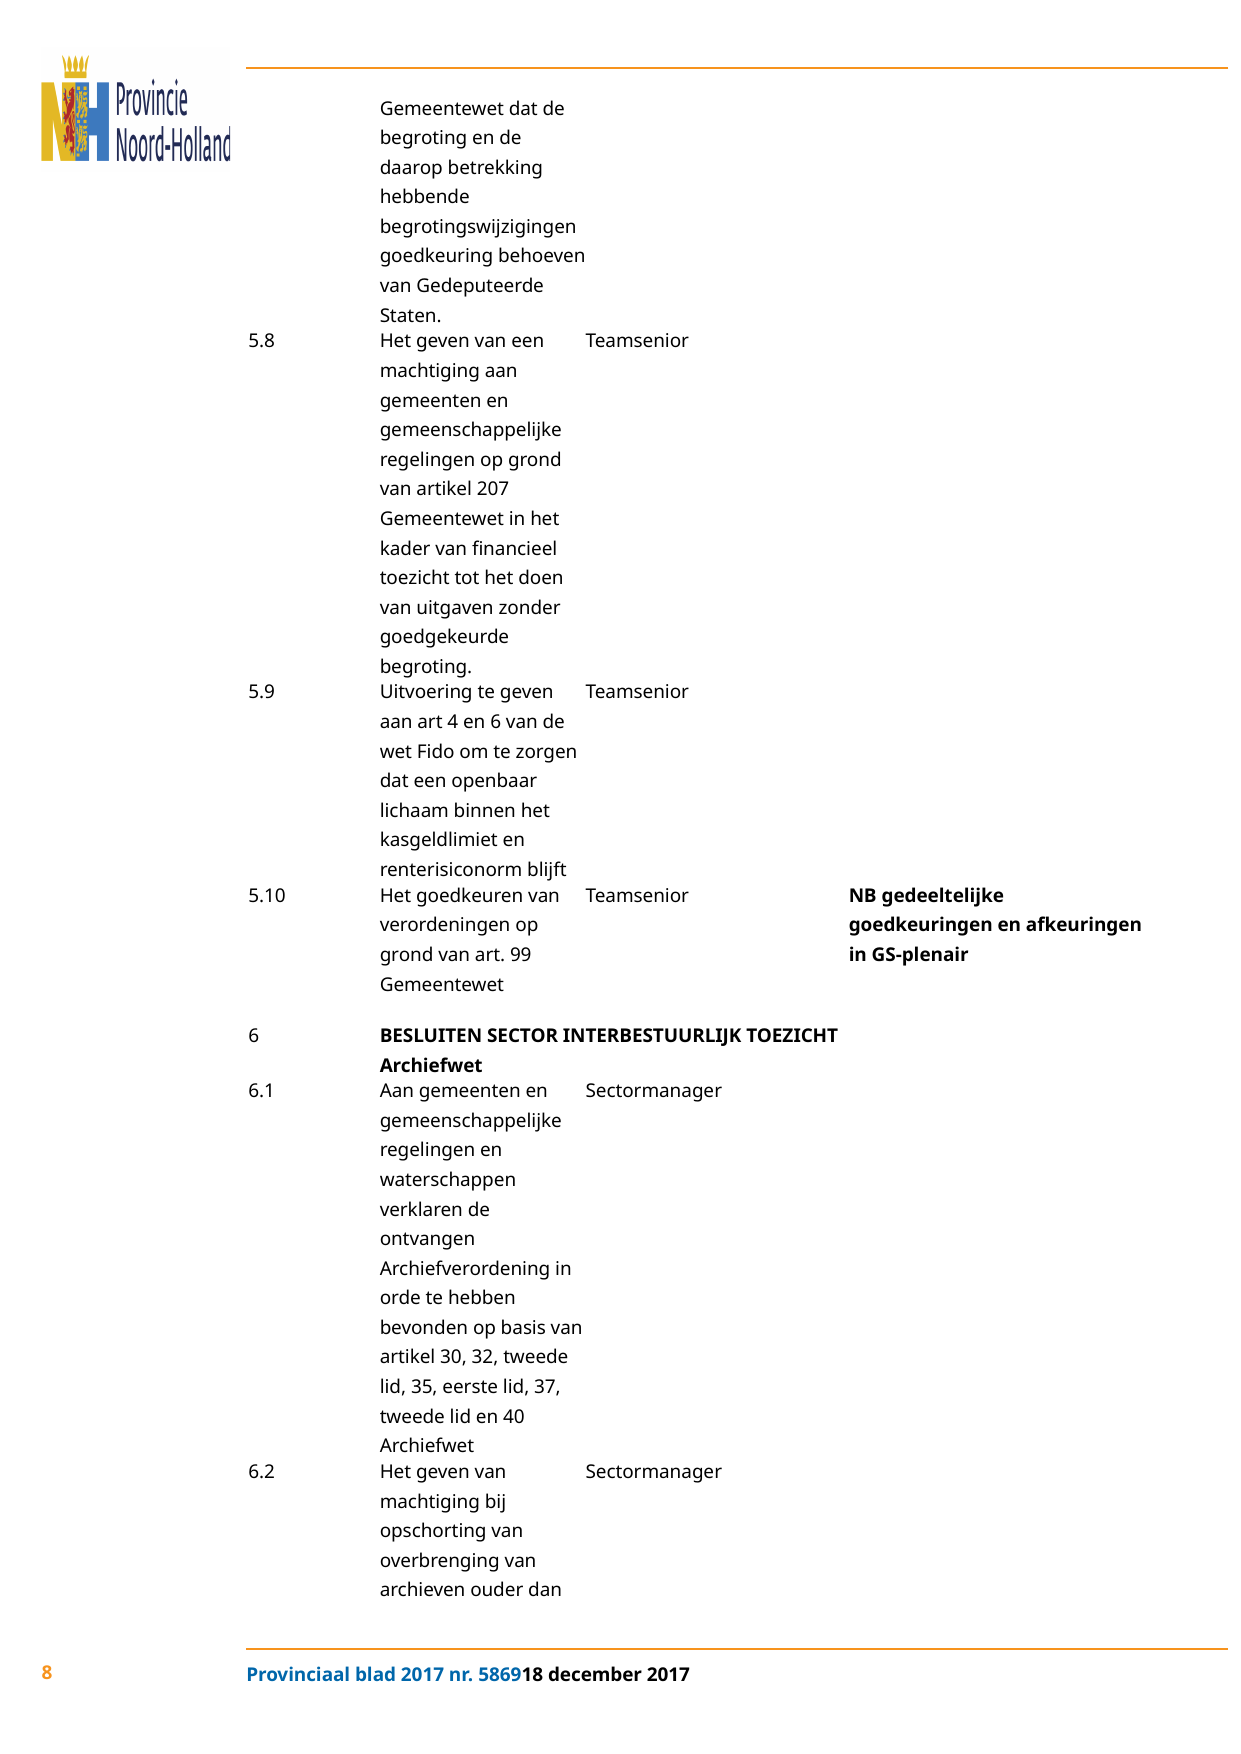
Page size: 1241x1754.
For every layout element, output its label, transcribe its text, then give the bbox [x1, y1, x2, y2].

table_cell 5.8 [248, 328, 379, 679]
table_cell 5.10 [248, 882, 379, 996]
table_cell [849, 328, 1152, 679]
table_cell [849, 95, 1152, 328]
table_cell Het goedkeuren van verordeningen op grond van art. 99 Gemeentewet [380, 882, 585, 996]
table_cell Het geven van een machtiging aan gemeenten en gemeenschappelijke regelingen op grond van artikel 207 Gemeentewet in het kader van financieel toezicht tot het doen van uitgaven zonder goedgekeurde begroting. [380, 328, 585, 679]
table_cell Teamsenior [585, 882, 848, 996]
table_cell 5.9 [248, 679, 379, 882]
table_cell Het geven van machtiging bij opschorting van overbrenging van archieven ouder dan [380, 1458, 585, 1602]
table_cell [585, 95, 848, 328]
table_cell 6.1 [248, 1078, 379, 1458]
table_cell 6.2 [248, 1458, 379, 1602]
table_cell 6 [248, 1022, 379, 1077]
table_cell Teamsenior [585, 328, 848, 679]
table_cell [980, 1078, 1152, 1458]
table_cell Uitvoering te geven aan art 4 en 6 van de wet Fido om te zorgen dat een openbaar lichaam binnen het kasgeldlimiet en renterisiconorm blijft [380, 679, 585, 882]
table_cell Teamsenior [585, 679, 848, 882]
table_cell Aan gemeenten en gemeenschappelijke regelingen en waterschappen verklaren de ontvangen Archiefverordening in orde te hebben bevonden op basis van artikel 30, 32, tweede lid, 35, eerste lid, 37, tweede lid en 40 Archiefwet [380, 1078, 585, 1458]
table_cell Gemeentewet dat de begroting en de daarop betrekking hebbende begrotingswijzigingen goedkeuring behoeven van Gedeputeerde Staten. [380, 95, 585, 328]
table_cell Sectormanager [585, 1078, 980, 1458]
picture [41, 47, 231, 172]
table_cell [248, 95, 379, 328]
table_cell Sectormanager [585, 1458, 980, 1602]
table_cell [248, 996, 1152, 1022]
table_cell [849, 679, 1152, 882]
table_cell BESLUITEN SECTOR INTERBESTUURLIJK TOEZICHT Archiefwet [380, 1022, 1152, 1077]
table_cell NB gedeeltelijke goedkeuringen en afkeuringen in GS-plenair [849, 882, 1152, 996]
table_cell [980, 1458, 1152, 1602]
